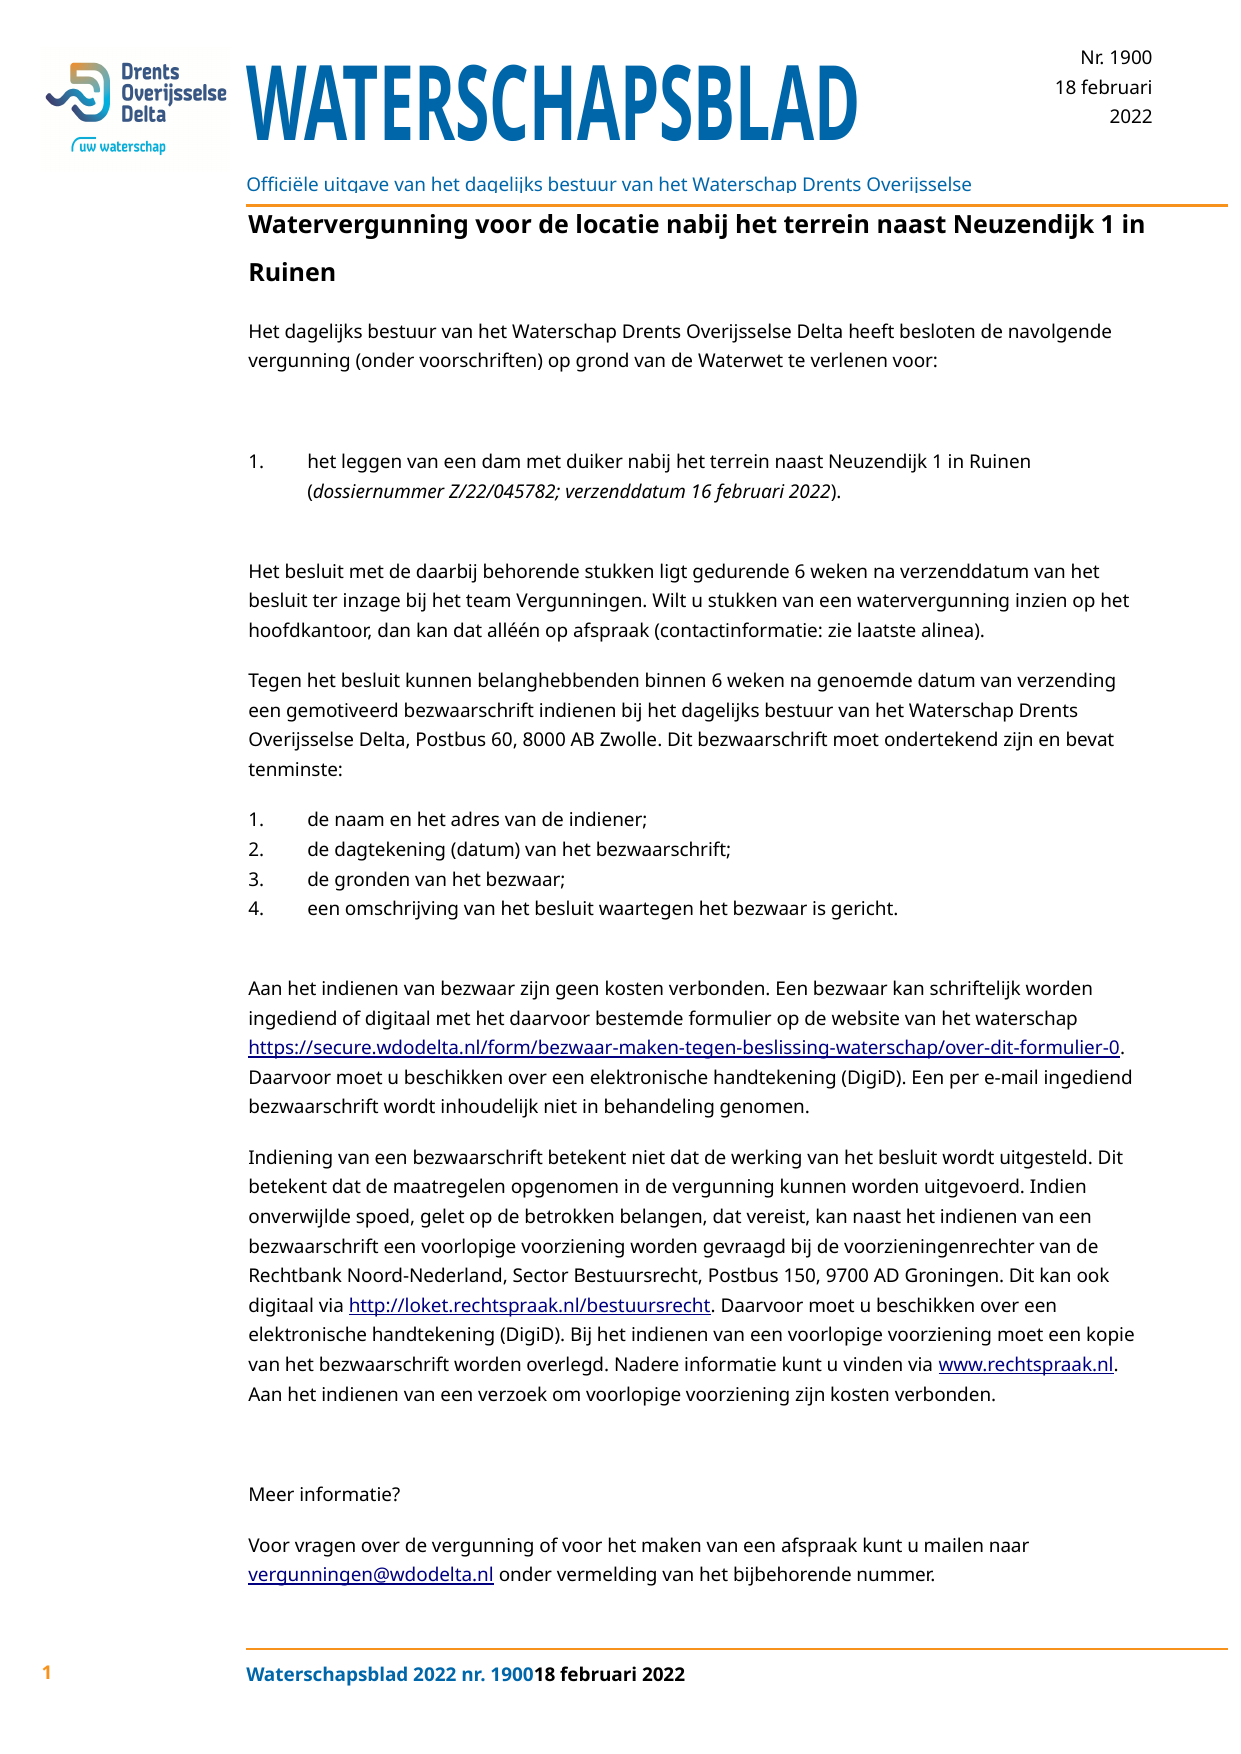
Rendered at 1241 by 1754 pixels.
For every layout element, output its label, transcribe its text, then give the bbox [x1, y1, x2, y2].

text Het besluit met de daarbij behorende stukken ligt gedurende 6 weken na verzenddatum van het besluit ter inzage bij het team Vergunningen. Wilt u stukken van een watervergunning inzien op het hoofdkantoor, dan kan dat alléén op afspraak (contactinformatie: zie laatste alinea). [248, 558, 1152, 643]
text Watervergunning voor de locatie nabij het terrein naast Neuzendijk 1 in Ruinen [248, 207, 1152, 288]
list de dagtekening (datum) van het bezwaarschrift; [248, 836, 1152, 862]
text Meer informatie? [248, 1482, 1152, 1507]
list de gronden van het bezwaar; [248, 866, 1152, 892]
text Het dagelijks bestuur van het Waterschap Drents Overijsselse Delta heeft besloten de navolgende vergunning (onder voorschriften) op grond van de Waterwet te verlenen voor: [248, 318, 1152, 373]
text Indiening van een bezwaarschrift betekent niet dat de werking van het besluit wordt uitgesteld. Dit betekent dat de maatregelen opgenomen in de vergunning kunnen worden uitgevoerd. Indien onverwijlde spoed, gelet op de betrokken belangen, dat vereist, kan naast het indienen van een bezwaarschrift een voorlopige voorziening worden gevraagd bij de voorzieningenrechter van de Rechtbank Noord-Nederland, Sector Bestuursrecht, Postbus 150, 9700 AD Groningen. Dit kan ook digitaal via http://loket.rechtspraak.nl/bestuursrecht. Daarvoor moet u beschikken over een elektronische handtekening (DigiD). Bij het indienen van een voorlopige voorziening moet een kopie van het bezwaarschrift worden overlegd. Nadere informatie kunt u vinden via www.rechtspraak.nl. Aan het indienen van een verzoek om voorlopige voorziening zijn kosten verbonden. [248, 1144, 1152, 1407]
picture [41, 47, 231, 172]
text Aan het indienen van bezwaar zijn geen kosten verbonden. Een bezwaar kan schriftelijk worden ingediend of digitaal met het daarvoor bestemde formulier op de website van het waterschap https://secure.wdodelta.nl/form/bezwaar-maken-tegen-beslissing-waterschap/over-dit-formulier-0. Daarvoor moet u beschikken over een elektronische handtekening (DigiD). Een per e-mail ingediend bezwaarschrift wordt inhoudelijk niet in behandeling genomen. [248, 975, 1152, 1119]
list de naam en het adres van de indiener; [248, 807, 1152, 832]
list een omschrijving van het besluit waartegen het bezwaar is gericht. [248, 895, 1152, 921]
text Tegen het besluit kunnen belanghebbenden binnen 6 weken na genoemde datum van verzending een gemotiveerd bezwaarschrift indienen bij het dagelijks bestuur van het Waterschap Drents Overijsselse Delta, Postbus 60, 8000 AB Zwolle. Dit bezwaarschrift moet ondertekend zijn en bevat tenminste: [248, 667, 1152, 782]
list het leggen van een dam met duiker nabij het terrein naast Neuzendijk 1 in Ruinen (dossiernummer Z/22/045782; verzenddatum 16 februari 2022). [248, 448, 1152, 504]
text Voor vragen over de vergunning of voor het maken van een afspraak kunt u mailen naar vergunningen@wdodelta.nl onder vermelding van het bijbehorende nummer. [248, 1532, 1152, 1587]
